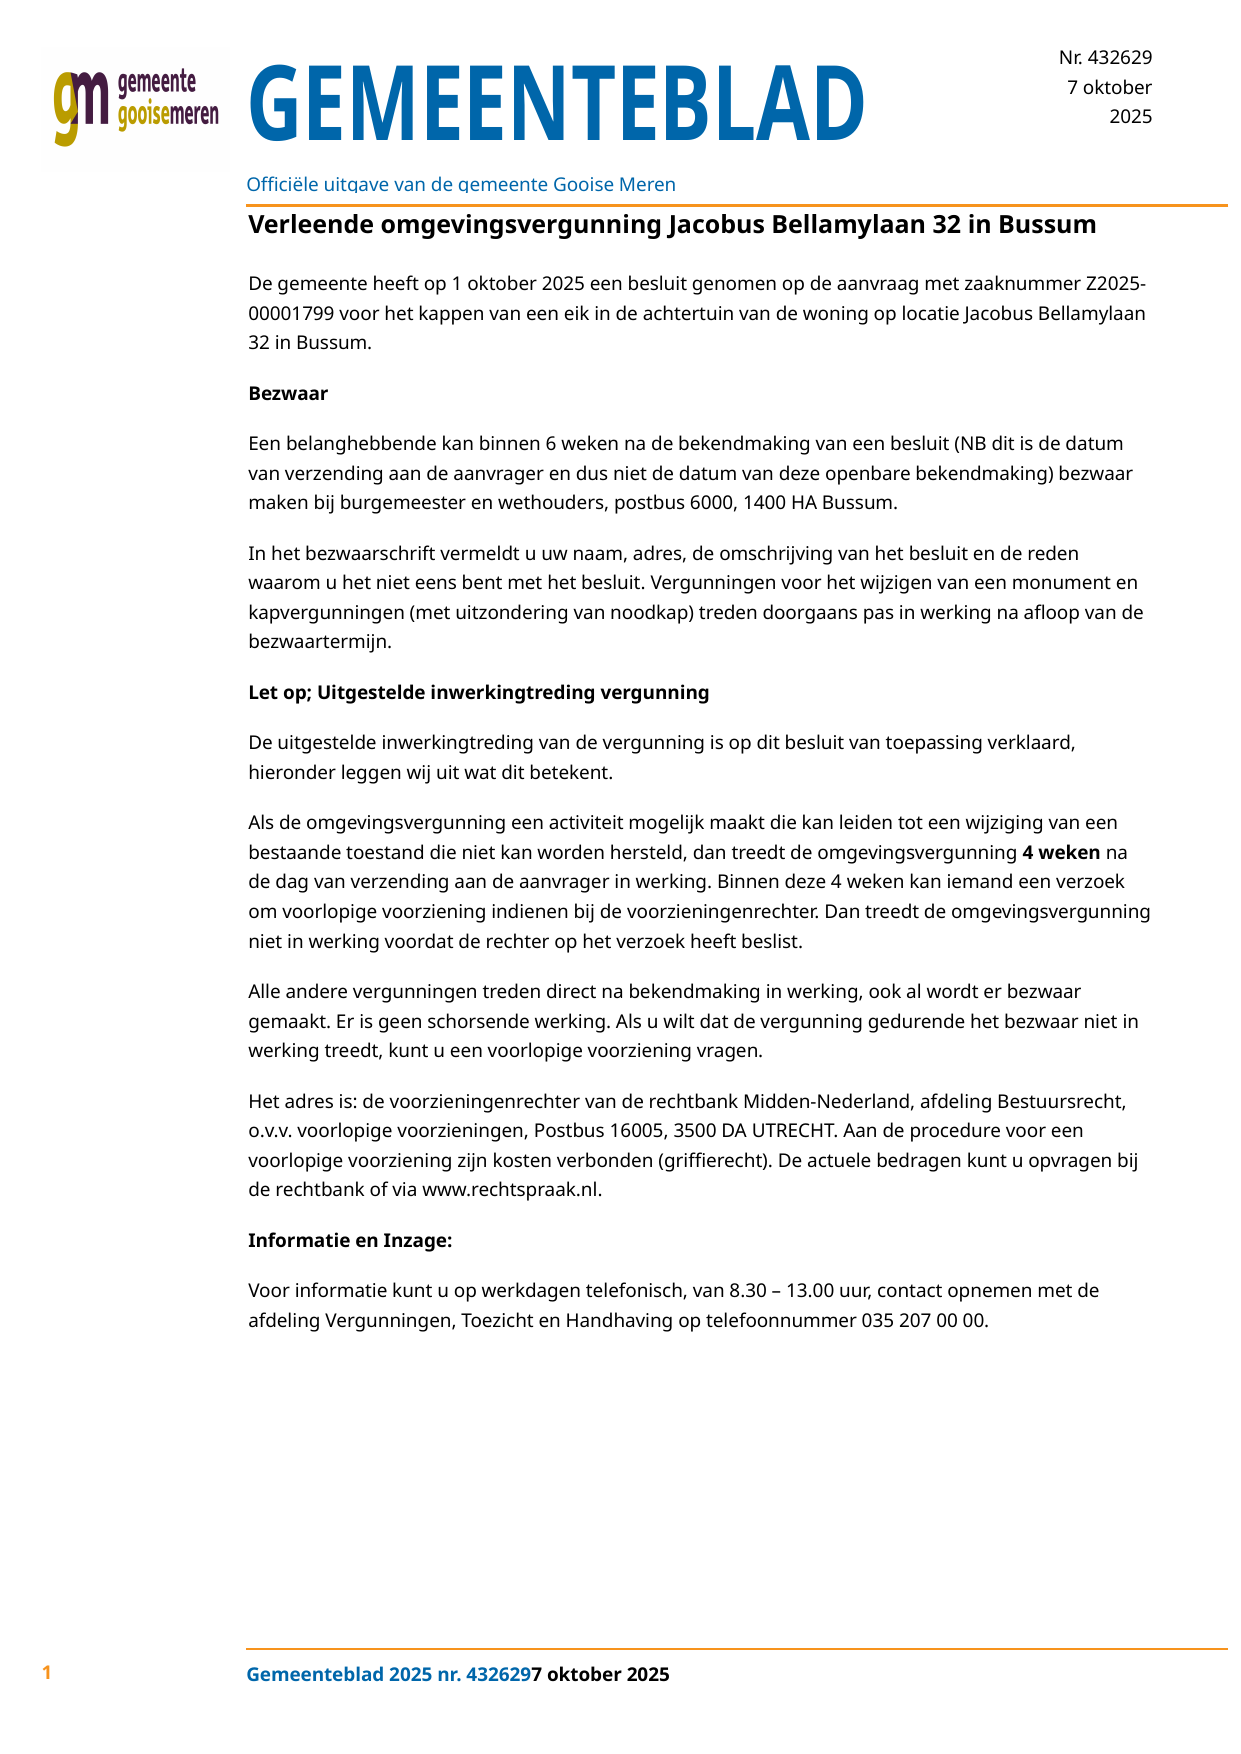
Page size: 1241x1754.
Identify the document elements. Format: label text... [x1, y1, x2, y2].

text Bezwaar [248, 380, 1152, 406]
text Verleende omgevingsvergunning Jacobus Bellamylaan 32 in Bussum [248, 207, 1152, 241]
text Een belanghebbende kan binnen 6 weken na de bekendmaking van een besluit (NB dit is de datum van verzending aan de aanvrager en dus niet de datum van deze openbare bekendmaking) bezwaar maken bij burgemeester en wethouders, postbus 6000, 1400 HA Bussum. [248, 430, 1152, 515]
picture [41, 47, 231, 172]
text Voor informatie kunt u op werkdagen telefonisch, van 8.30 – 13.00 uur, contact opnemen met de afdeling Vergunningen, Toezicht en Handhaving op telefoonnummer 035 207 00 00. [248, 1277, 1152, 1333]
text Alle andere vergunningen treden direct na bekendmaking in werking, ook al wordt er bezwaar gemaakt. Er is geen schorsende werking. Als u wilt dat de vergunning gedurende het bezwaar niet in werking treedt, kunt u een voorlopige voorziening vragen. [248, 978, 1152, 1063]
text Als de omgevingsvergunning een activiteit mogelijk maakt die kan leiden tot een wijziging van een bestaande toestand die niet kan worden hersteld, dan treedt de omgevingsvergunning 4 weken na de dag van verzending aan de aanvrager in werking. Binnen deze 4 weken kan iemand een verzoek om voorlopige voorziening indienen bij de voorzieningenrechter. Dan treedt de omgevingsvergunning niet in werking voordat de rechter op het verzoek heeft beslist. [248, 809, 1152, 953]
text In het bezwaarschrift vermeldt u uw naam, adres, de omschrijving van het besluit en de reden waarom u het niet eens bent met het besluit. Vergunningen voor het wijzigen van een monument en kapvergunningen (met uitzondering van noodkap) treden doorgaans pas in werking na afloop van de bezwaartermijn. [248, 540, 1152, 654]
text De uitgestelde inwerkingtreding van de vergunning is op dit besluit van toepassing verklaard, hieronder leggen wij uit wat dit betekent. [248, 729, 1152, 785]
text De gemeente heeft op 1 oktober 2025 een besluit genomen op de aanvraag met zaaknummer Z2025-00001799 voor het kappen van een eik in de achtertuin van de woning op locatie Jacobus Bellamylaan 32 in Bussum. [248, 270, 1152, 355]
text Het adres is: de voorzieningenrechter van de rechtbank Midden-Nederland, afdeling Bestuursrecht, o.v.v. voorlopige voorzieningen, Postbus 16005, 3500 DA UTRECHT. Aan de procedure voor een voorlopige voorziening zijn kosten verbonden (griffierecht). De actuele bedragen kunt u opvragen bij de rechtbank of via www.rechtspraak.nl. [248, 1088, 1152, 1202]
text Let op; Uitgestelde inwerkingtreding vergunning [248, 679, 1152, 705]
text Informatie en Inzage: [248, 1227, 1152, 1253]
